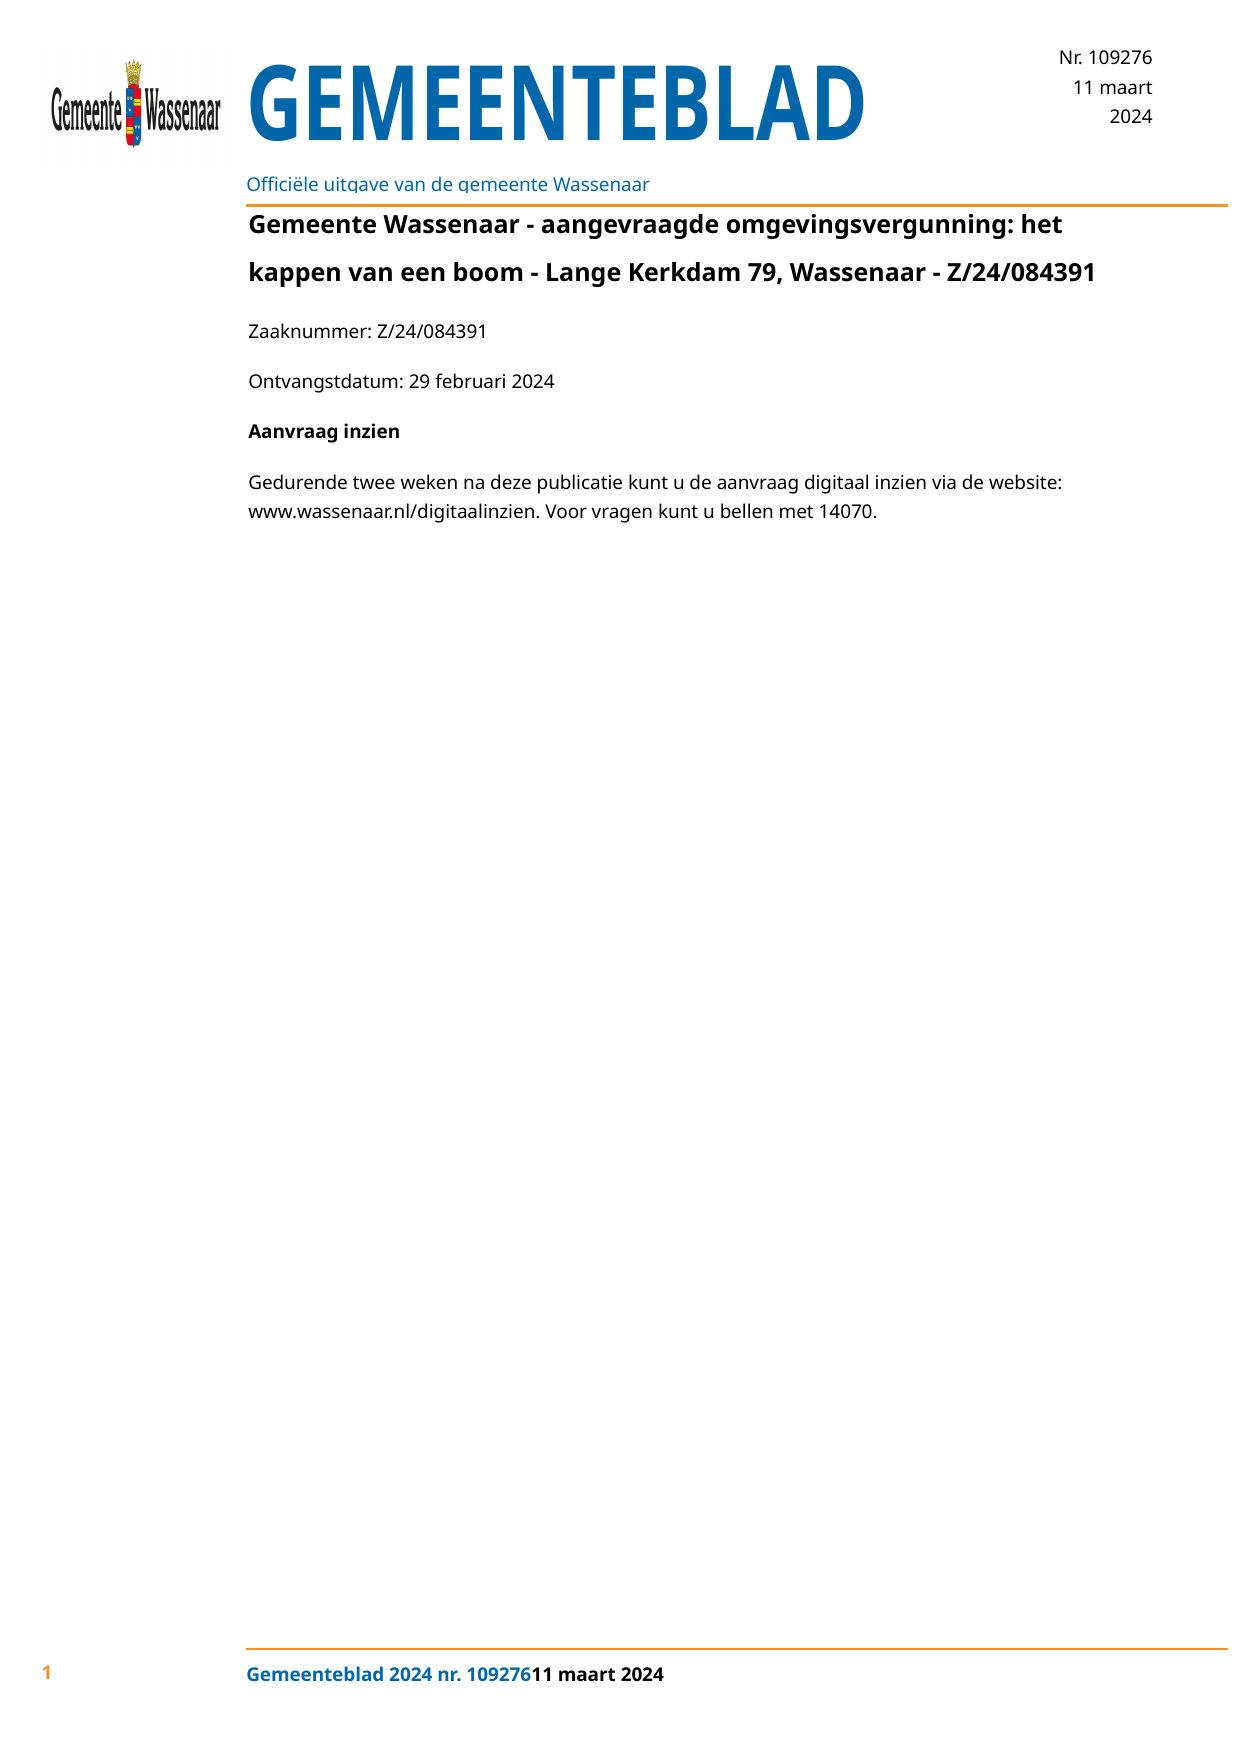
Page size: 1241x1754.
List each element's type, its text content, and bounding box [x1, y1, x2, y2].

text Zaaknummer: Z/24/084391 [248, 318, 1152, 344]
text Gedurende twee weken na deze publicatie kunt u de aanvraag digitaal inzien via de website: www.wassenaar.nl/digitaalinzien. Voor vragen kunt u bellen met 14070. [248, 469, 1152, 524]
picture [41, 47, 231, 172]
text Ontvangstdatum: 29 februari 2024 [248, 368, 1152, 394]
text Gemeente Wassenaar - aangevraagde omgevingsvergunning: het kappen van een boom - Lange Kerkdam 79, Wassenaar - Z/24/084391 [248, 207, 1152, 288]
text Aanvraag inzien [248, 419, 1152, 444]
